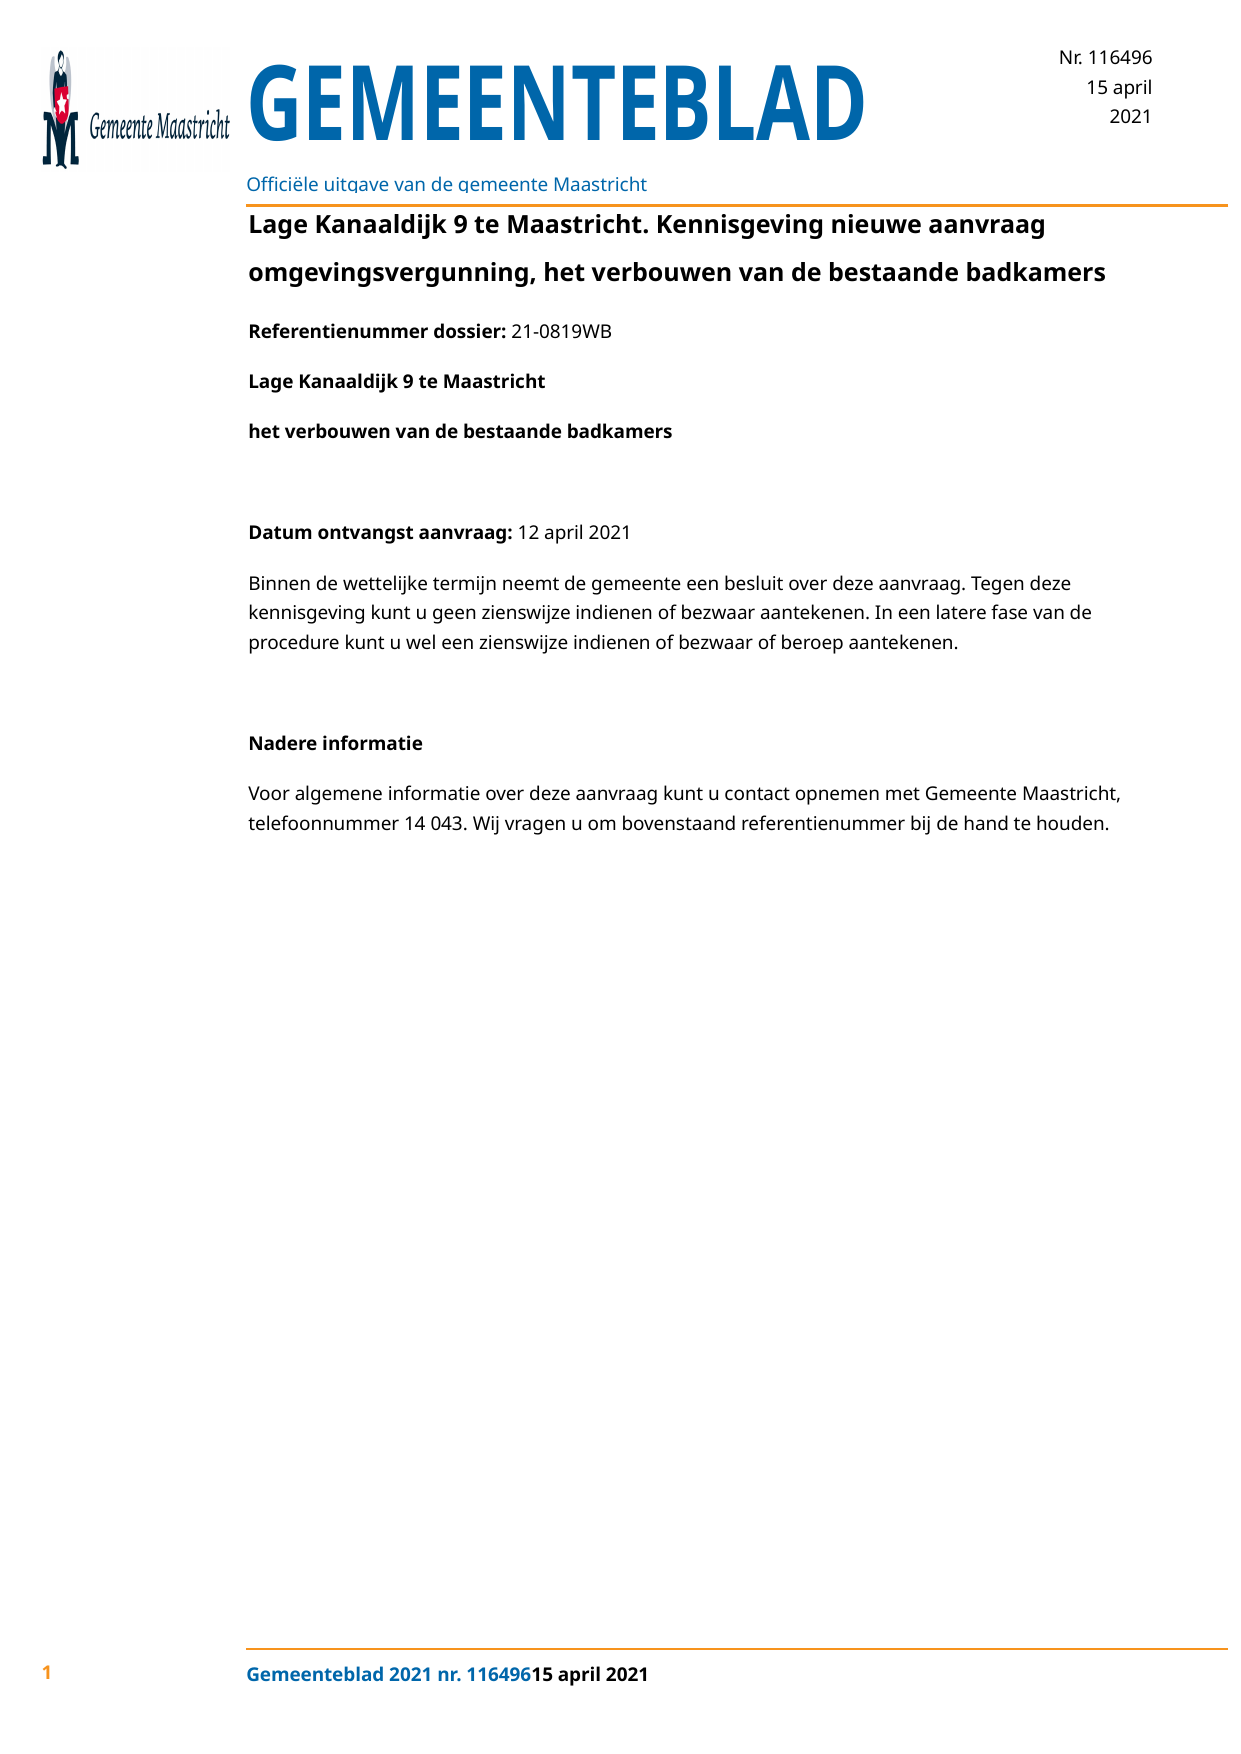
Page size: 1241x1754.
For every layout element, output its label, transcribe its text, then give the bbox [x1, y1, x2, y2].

text Voor algemene informatie over deze aanvraag kunt u contact opnemen met Gemeente Maastricht, telefoonnummer 14 043. Wij vragen u om bovenstaand referentienummer bij de hand te houden. [248, 780, 1152, 836]
text Datum ontvangst aanvraag: 12 april 2021 [248, 519, 1152, 545]
text Lage Kanaaldijk 9 te Maastricht. Kennisgeving nieuwe aanvraag omgevingsvergunning, het verbouwen van de bestaande badkamers [248, 207, 1152, 288]
text Referentienummer dossier: 21-0819WB [248, 318, 1152, 344]
text het verbouwen van de bestaande badkamers [248, 419, 1152, 444]
text Nadere informatie [248, 730, 1152, 756]
text Lage Kanaaldijk 9 te Maastricht [248, 368, 1152, 394]
text Binnen de wettelijke termijn neemt de gemeente een besluit over deze aanvraag. Tegen deze kennisgeving kunt u geen zienswijze indienen of bezwaar aantekenen. In een latere fase van de procedure kunt u wel een zienswijze indienen of bezwaar of beroep aantekenen. [248, 570, 1152, 655]
picture [41, 47, 231, 172]
